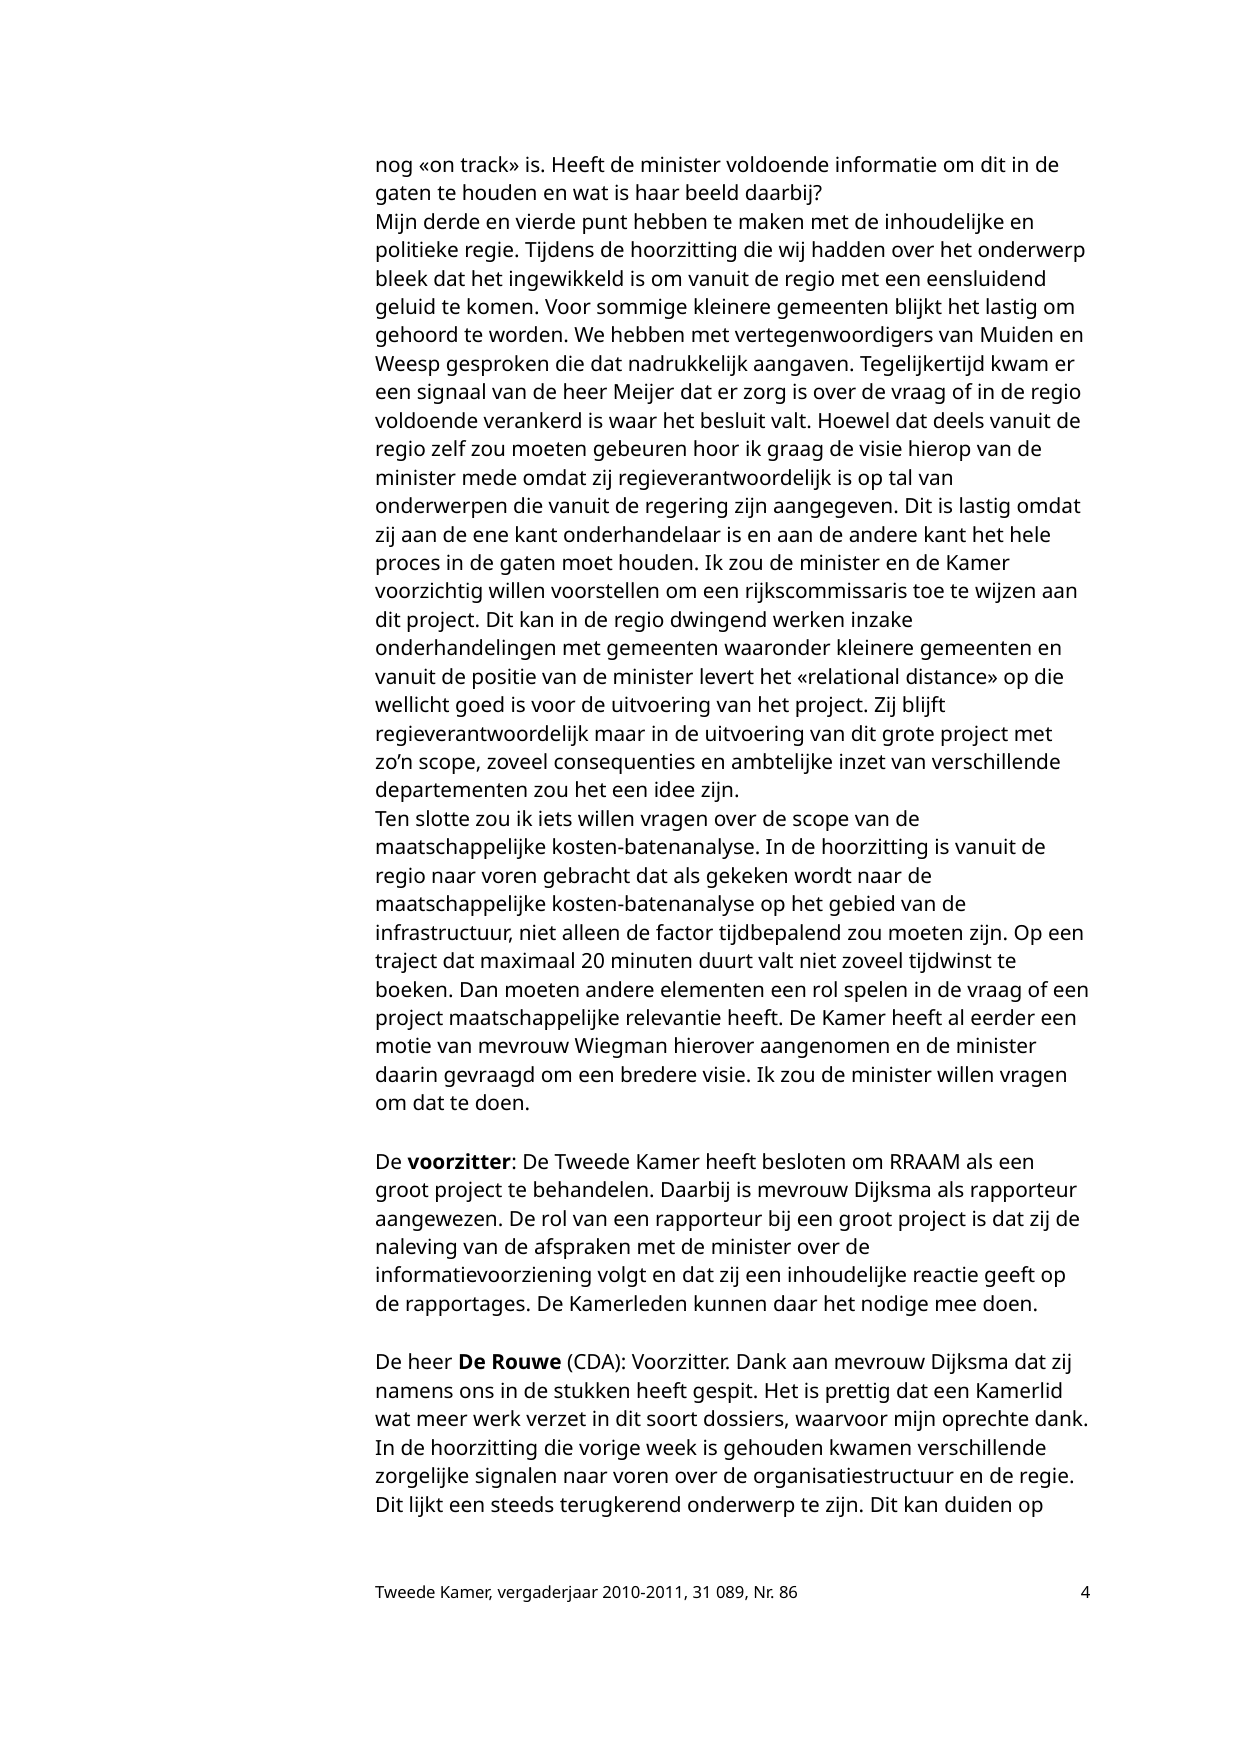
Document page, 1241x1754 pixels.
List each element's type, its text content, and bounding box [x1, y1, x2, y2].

text nog «on track» is. Heeft de minister voldoende informatie om dit in de gaten te houden en wat is haar beeld daarbij? [375, 150, 1090, 207]
text De heer De Rouwe (CDA): Voorzitter. Dank aan mevrouw Dijksma dat zij namens ons in de stukken heeft gespit. Het is prettig dat een Kamerlid wat meer werk verzet in dit soort dossiers, waarvoor mijn oprechte dank. [375, 1347, 1090, 1433]
text De voorzitter: De Tweede Kamer heeft besloten om RRAAM als een groot project te behandelen. Daarbij is mevrouw Dijksma als rapporteur aangewezen. De rol van een rapporteur bij een groot project is dat zij de naleving van de afspraken met de minister over de informatievoorziening volgt en dat zij een inhoudelijke reactie geeft op de rapportages. De Kamerleden kunnen daar het nodige mee doen. [375, 1147, 1090, 1317]
text Mijn derde en vierde punt hebben te maken met de inhoudelijke en politieke regie. Tijdens de hoorzitting die wij hadden over het onderwerp bleek dat het ingewikkeld is om vanuit de regio met een eensluidend geluid te komen. Voor sommige kleinere gemeenten blijkt het lastig om gehoord te worden. We hebben met vertegenwoordigers van Muiden en Weesp gesproken die dat nadrukkelijk aangaven. Tegelijkertijd kwam er een signaal van de heer Meijer dat er zorg is over de vraag of in de regio voldoende verankerd is waar het besluit valt. Hoewel dat deels vanuit de regio zelf zou moeten gebeuren hoor ik graag de visie hierop van de minister mede omdat zij regieverantwoordelijk is op tal van onderwerpen die vanuit de regering zijn aangegeven. Dit is lastig omdat zij aan de ene kant onderhandelaar is en aan de andere kant het hele proces in de gaten moet houden. Ik zou de minister en de Kamer voorzichtig willen voorstellen om een rijkscommissaris toe te wijzen aan dit project. Dit kan in de regio dwingend werken inzake onderhandelingen met gemeenten waaronder kleinere gemeenten en vanuit de positie van de minister levert het «relational distance» op die wellicht goed is voor de uitvoering van het project. Zij blijft regieverantwoordelijk maar in de uitvoering van dit grote project met zo’n scope, zoveel consequenties en ambtelijke inzet van verschillende departementen zou het een idee zijn. [375, 207, 1090, 804]
text In de hoorzitting die vorige week is gehouden kwamen verschillende zorgelijke signalen naar voren over de organisatiestructuur en de regie. Dit lijkt een steeds terugkerend onderwerp te zijn. Dit kan duiden op [375, 1433, 1090, 1518]
text Ten slotte zou ik iets willen vragen over de scope van de maatschappelijke kosten-batenanalyse. In de hoorzitting is vanuit de regio naar voren gebracht dat als gekeken wordt naar de maatschappelijke kosten-batenanalyse op het gebied van de infrastructuur, niet alleen de factor tijdbepalend zou moeten zijn. Op een traject dat maximaal 20 minuten duurt valt niet zoveel tijdwinst te boeken. Dan moeten andere elementen een rol spelen in de vraag of een project maatschappelijke relevantie heeft. De Kamer heeft al eerder een motie van mevrouw Wiegman hierover aangenomen en de minister daarin gevraagd om een bredere visie. Ik zou de minister willen vragen om dat te doen. [375, 804, 1090, 1117]
